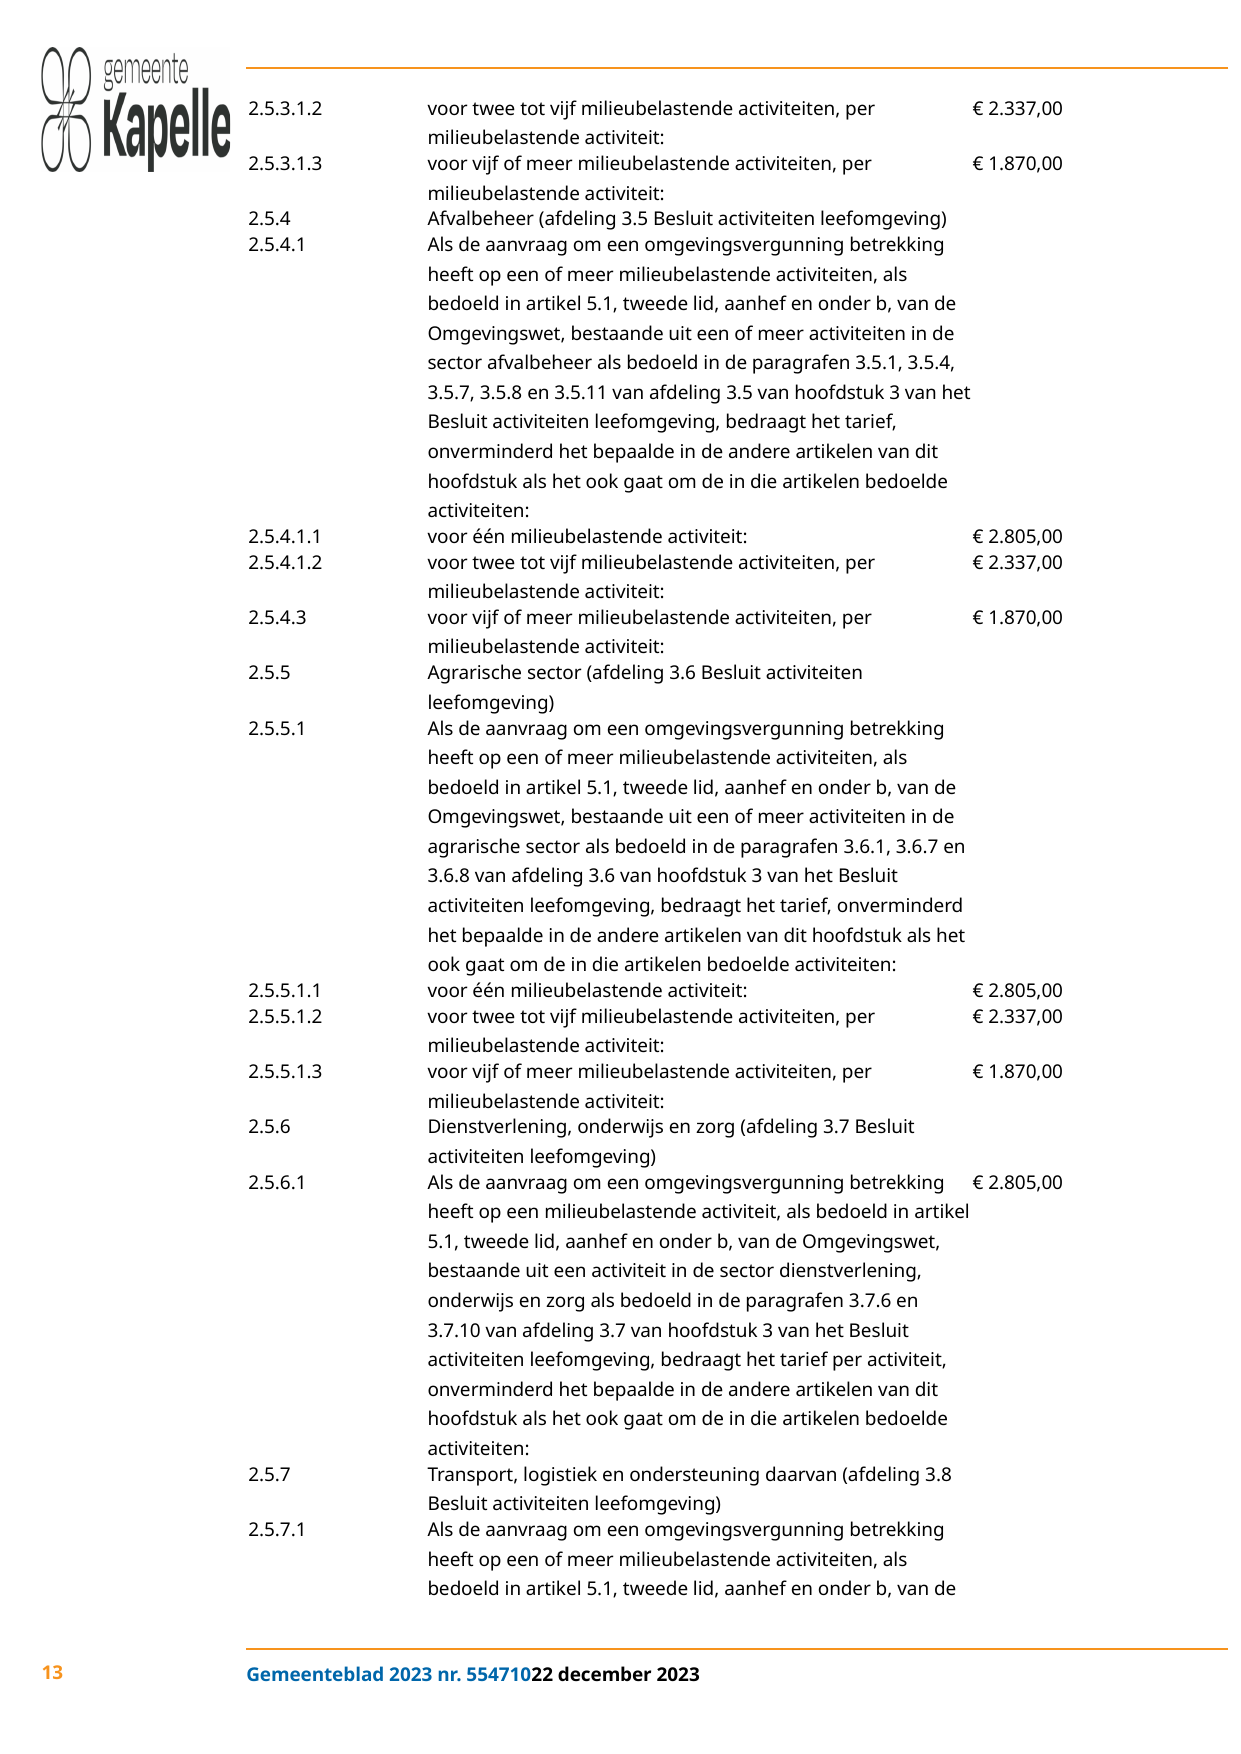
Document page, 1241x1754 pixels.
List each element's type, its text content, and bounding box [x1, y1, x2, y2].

table_cell 2.5.3.1.2 [248, 95, 427, 150]
table_cell 2.5.7 [248, 1461, 427, 1516]
table_cell [973, 231, 1152, 523]
table_cell Agrarische sector (afdeling 3.6 Besluit activiteiten leefomgeving) [427, 660, 972, 715]
table_cell Als de aanvraag om een omgevingsvergunning betrekking heeft op een milieubelastende activiteit, als bedoeld in artikel 5.1, tweede lid, aanhef en onder b, van de Omgevingswet, bestaande uit een activiteit in de sector dienstverlening, onderwijs en zorg als bedoeld in de paragrafen 3.7.6 en 3.7.10 van afdeling 3.7 van hoofdstuk 3 van het Besluit activiteiten leefomgeving, bedraagt het tarief per activiteit, onverminderd het bepaalde in de andere artikelen van dit hoofdstuk als het ook gaat om de in die artikelen bedoelde activiteiten: [427, 1169, 972, 1461]
table_cell Transport, logistiek en ondersteuning daarvan (afdeling 3.8 Besluit activiteiten leefomgeving) [427, 1461, 972, 1516]
table_cell 2.5.3.1.3 [248, 150, 427, 205]
table_cell 2.5.6 [248, 1114, 427, 1169]
table_cell 2.5.4.1 [248, 231, 427, 523]
table_cell € 2.805,00 [973, 523, 1152, 549]
table_cell voor vijf of meer milieubelastende activiteiten, per milieubelastende activiteit: [427, 150, 972, 205]
table_cell voor één milieubelastende activiteit: [427, 523, 972, 549]
table_cell Afvalbeheer (afdeling 3.5 Besluit activiteiten leefomgeving) [427, 205, 972, 231]
table_cell 2.5.4.1.2 [248, 549, 427, 604]
table_cell 2.5.7.1 [248, 1516, 427, 1601]
table_cell voor vijf of meer milieubelastende activiteiten, per milieubelastende activiteit: [427, 604, 972, 659]
table_cell 2.5.4 [248, 205, 427, 231]
table_cell voor twee tot vijf milieubelastende activiteiten, per milieubelastende activiteit: [427, 549, 972, 604]
picture [41, 47, 231, 172]
table_cell 2.5.6.1 [248, 1169, 427, 1461]
table_cell € 2.337,00 [973, 95, 1152, 150]
table_cell voor twee tot vijf milieubelastende activiteiten, per milieubelastende activiteit: [427, 1003, 972, 1058]
table_cell voor één milieubelastende activiteit: [427, 977, 972, 1003]
table_cell 2.5.4.1.1 [248, 523, 427, 549]
table_cell 2.5.5.1 [248, 715, 427, 977]
table_cell € 1.870,00 [973, 1058, 1152, 1113]
table_cell € 1.870,00 [973, 150, 1152, 205]
table_cell 2.5.5.1.1 [248, 977, 427, 1003]
table_cell € 2.805,00 [973, 977, 1152, 1003]
table_cell 2.5.5 [248, 660, 427, 715]
table_cell [973, 1516, 1152, 1601]
table_cell 2.5.5.1.3 [248, 1058, 427, 1113]
table_cell [973, 1114, 1152, 1169]
table_cell voor vijf of meer milieubelastende activiteiten, per milieubelastende activiteit: [427, 1058, 972, 1113]
table_cell € 2.805,00 [973, 1169, 1152, 1461]
table_cell € 2.337,00 [973, 1003, 1152, 1058]
table_cell [973, 715, 1152, 977]
table_cell 2.5.5.1.2 [248, 1003, 427, 1058]
table_cell Als de aanvraag om een omgevingsvergunning betrekking heeft op een of meer milieubelastende activiteiten, als bedoeld in artikel 5.1, tweede lid, aanhef en onder b, van de [427, 1516, 972, 1601]
table_cell [973, 1461, 1152, 1516]
table_cell [973, 660, 1152, 715]
table_cell € 2.337,00 [973, 549, 1152, 604]
table_cell voor twee tot vijf milieubelastende activiteiten, per milieubelastende activiteit: [427, 95, 972, 150]
table_cell [973, 205, 1152, 231]
table_cell 2.5.4.3 [248, 604, 427, 659]
table_cell Dienstverlening, onderwijs en zorg (afdeling 3.7 Besluit activiteiten leefomgeving) [427, 1114, 972, 1169]
table_cell Als de aanvraag om een omgevingsvergunning betrekking heeft op een of meer milieubelastende activiteiten, als bedoeld in artikel 5.1, tweede lid, aanhef en onder b, van de Omgevingswet, bestaande uit een of meer activiteiten in de agrarische sector als bedoeld in de paragrafen 3.6.1, 3.6.7 en 3.6.8 van afdeling 3.6 van hoofdstuk 3 van het Besluit activiteiten leefomgeving, bedraagt het tarief, onverminderd het bepaalde in de andere artikelen van dit hoofdstuk als het ook gaat om de in die artikelen bedoelde activiteiten: [427, 715, 972, 977]
table_cell Als de aanvraag om een omgevingsvergunning betrekking heeft op een of meer milieubelastende activiteiten, als bedoeld in artikel 5.1, tweede lid, aanhef en onder b, van de Omgevingswet, bestaande uit een of meer activiteiten in de sector afvalbeheer als bedoeld in de paragrafen 3.5.1, 3.5.4, 3.5.7, 3.5.8 en 3.5.11 van afdeling 3.5 van hoofdstuk 3 van het Besluit activiteiten leefomgeving, bedraagt het tarief, onverminderd het bepaalde in de andere artikelen van dit hoofdstuk als het ook gaat om de in die artikelen bedoelde activiteiten: [427, 231, 972, 523]
table_cell € 1.870,00 [973, 604, 1152, 659]
